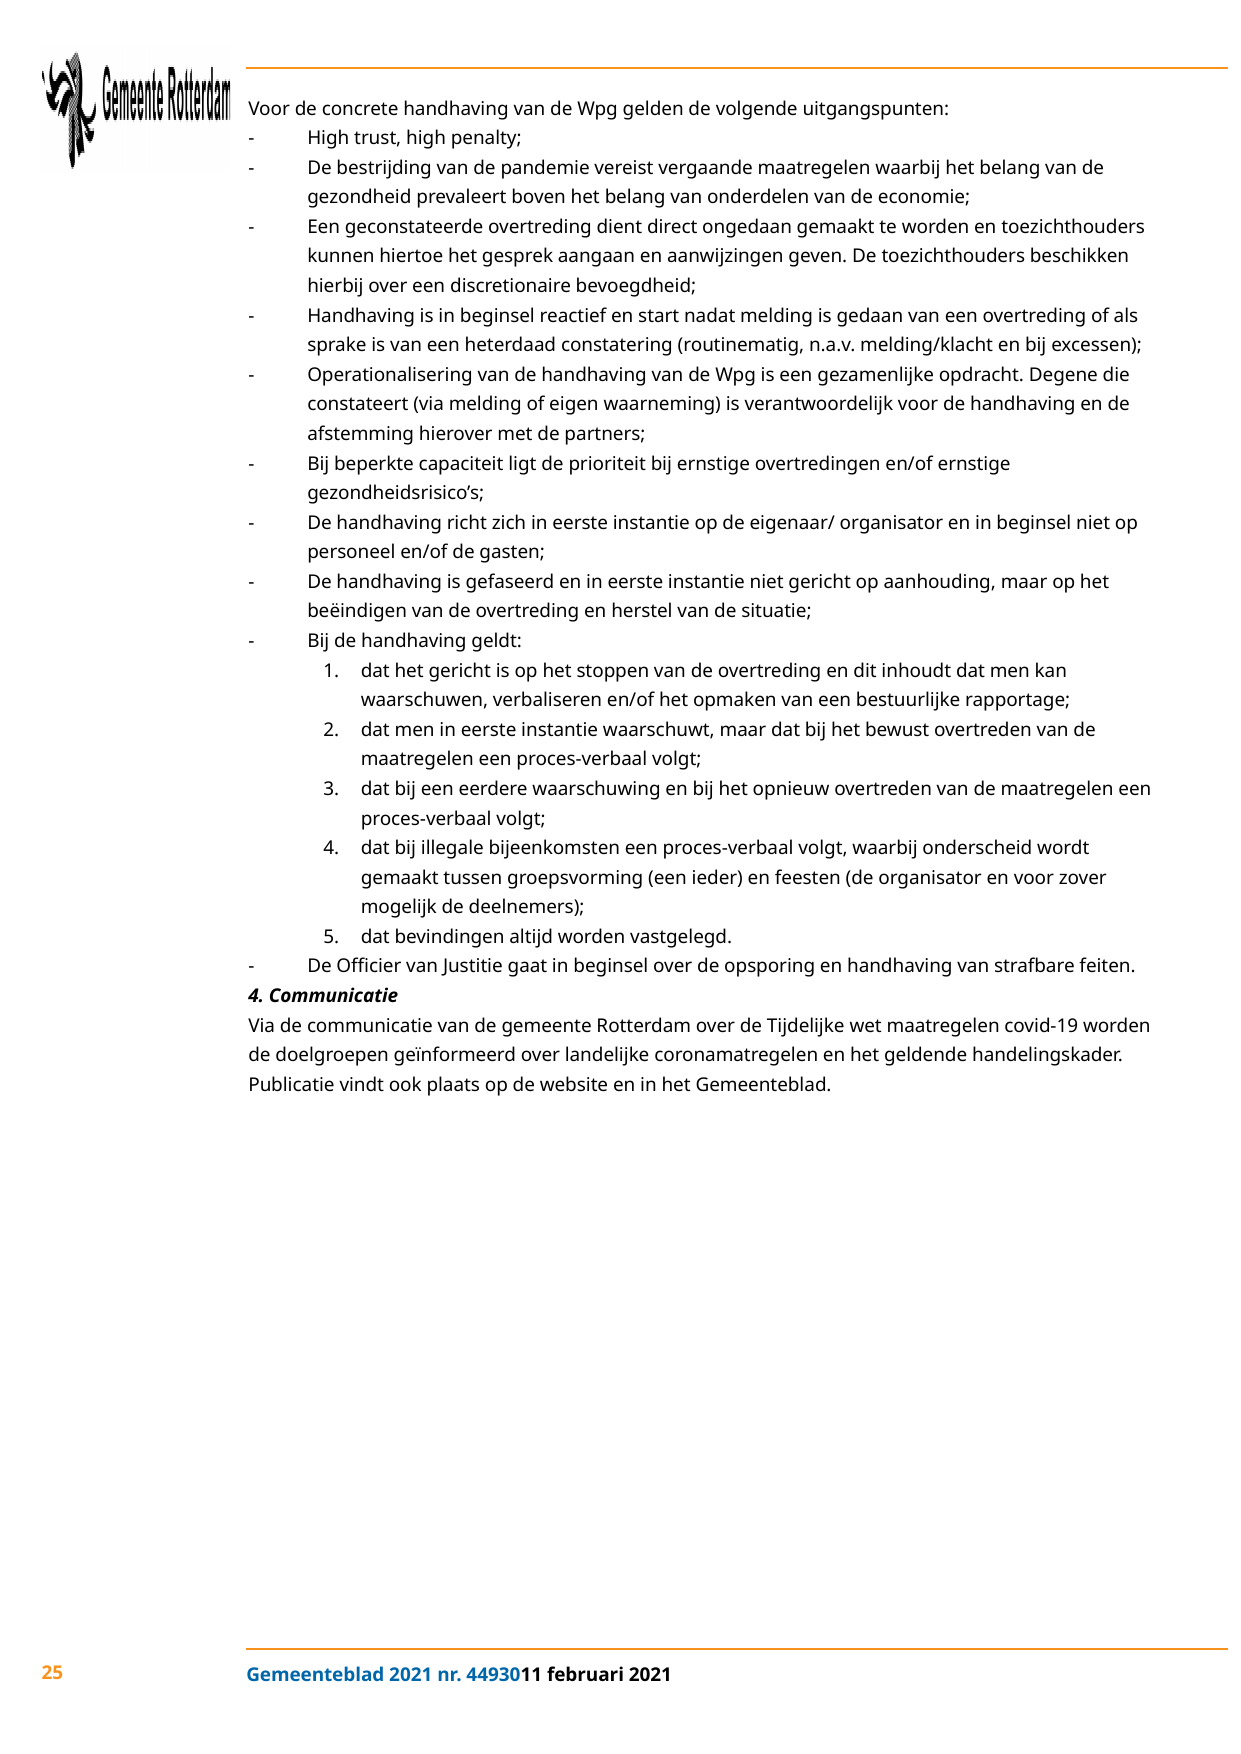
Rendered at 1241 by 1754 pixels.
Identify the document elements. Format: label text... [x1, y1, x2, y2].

list dat bij een eerdere waarschuwing en bij het opnieuw overtreden van de maatregelen een proces-verbaal volgt; [323, 775, 1152, 831]
list Operationalisering van de handhaving van de Wpg is een gezamenlijke opdracht. Degene die constateert (via melding of eigen waarneming) is verantwoordelijk voor de handhaving en de afstemming hierover met de partners; [248, 361, 1152, 446]
text Voor de concrete handhaving van de Wpg gelden de volgende uitgangspunten: [248, 95, 1152, 121]
list Een geconstateerde overtreding dient direct ongedaan gemaakt te worden en toezichthouders kunnen hiertoe het gesprek aangaan en aanwijzingen geven. De toezichthouders beschikken hierbij over een discretionaire bevoegdheid; [248, 213, 1152, 298]
picture [41, 47, 231, 172]
text Via de communicatie van de gemeente Rotterdam over de Tijdelijke wet maatregelen covid-19 worden de doelgroepen geïnformeerd over landelijke coronamatregelen en het geldende handelingskader. Publicatie vindt ook plaats op de website en in het Gemeenteblad. [248, 1012, 1152, 1097]
list Bij beperkte capaciteit ligt de prioriteit bij ernstige overtredingen en/of ernstige gezondheidsrisico’s; [248, 450, 1152, 505]
list dat bij illegale bijeenkomsten een proces-verbaal volgt, waarbij onderscheid wordt gemaakt tussen groepsvorming (een ieder) en feesten (de organisator en voor zover mogelijk de deelnemers); [323, 834, 1152, 919]
list Bij de handhaving geldt: [248, 627, 1152, 653]
list dat men in eerste instantie waarschuwt, maar dat bij het bewust overtreden van de maatregelen een proces-verbaal volgt; [323, 716, 1152, 771]
list De bestrijding van de pandemie vereist vergaande maatregelen waarbij het belang van de gezondheid prevaleert boven het belang van onderdelen van de economie; [248, 154, 1152, 209]
list De Officier van Justitie gaat in beginsel over de opsporing en handhaving van strafbare feiten. [248, 953, 1152, 978]
list De handhaving is gefaseerd en in eerste instantie niet gericht op aanhouding, maar op het beëindigen van de overtreding en herstel van de situatie; [248, 568, 1152, 623]
list De handhaving richt zich in eerste instantie op de eigenaar/ organisator en in beginsel niet op personeel en/of de gasten; [248, 509, 1152, 564]
list Handhaving is in beginsel reactief en start nadat melding is gedaan van een overtreding of als sprake is van een heterdaad constatering (routinematig, n.a.v. melding/klacht en bij excessen); [248, 302, 1152, 357]
list High trust, high penalty; [248, 124, 1152, 150]
list dat bevindingen altijd worden vastgelegd. [323, 923, 1152, 949]
list dat het gericht is op het stoppen van de overtreding en dit inhoudt dat men kan waarschuwen, verbaliseren en/of het opmaken van een bestuurlijke rapportage; [323, 657, 1152, 712]
text 4. Communicatie [248, 982, 1152, 1008]
